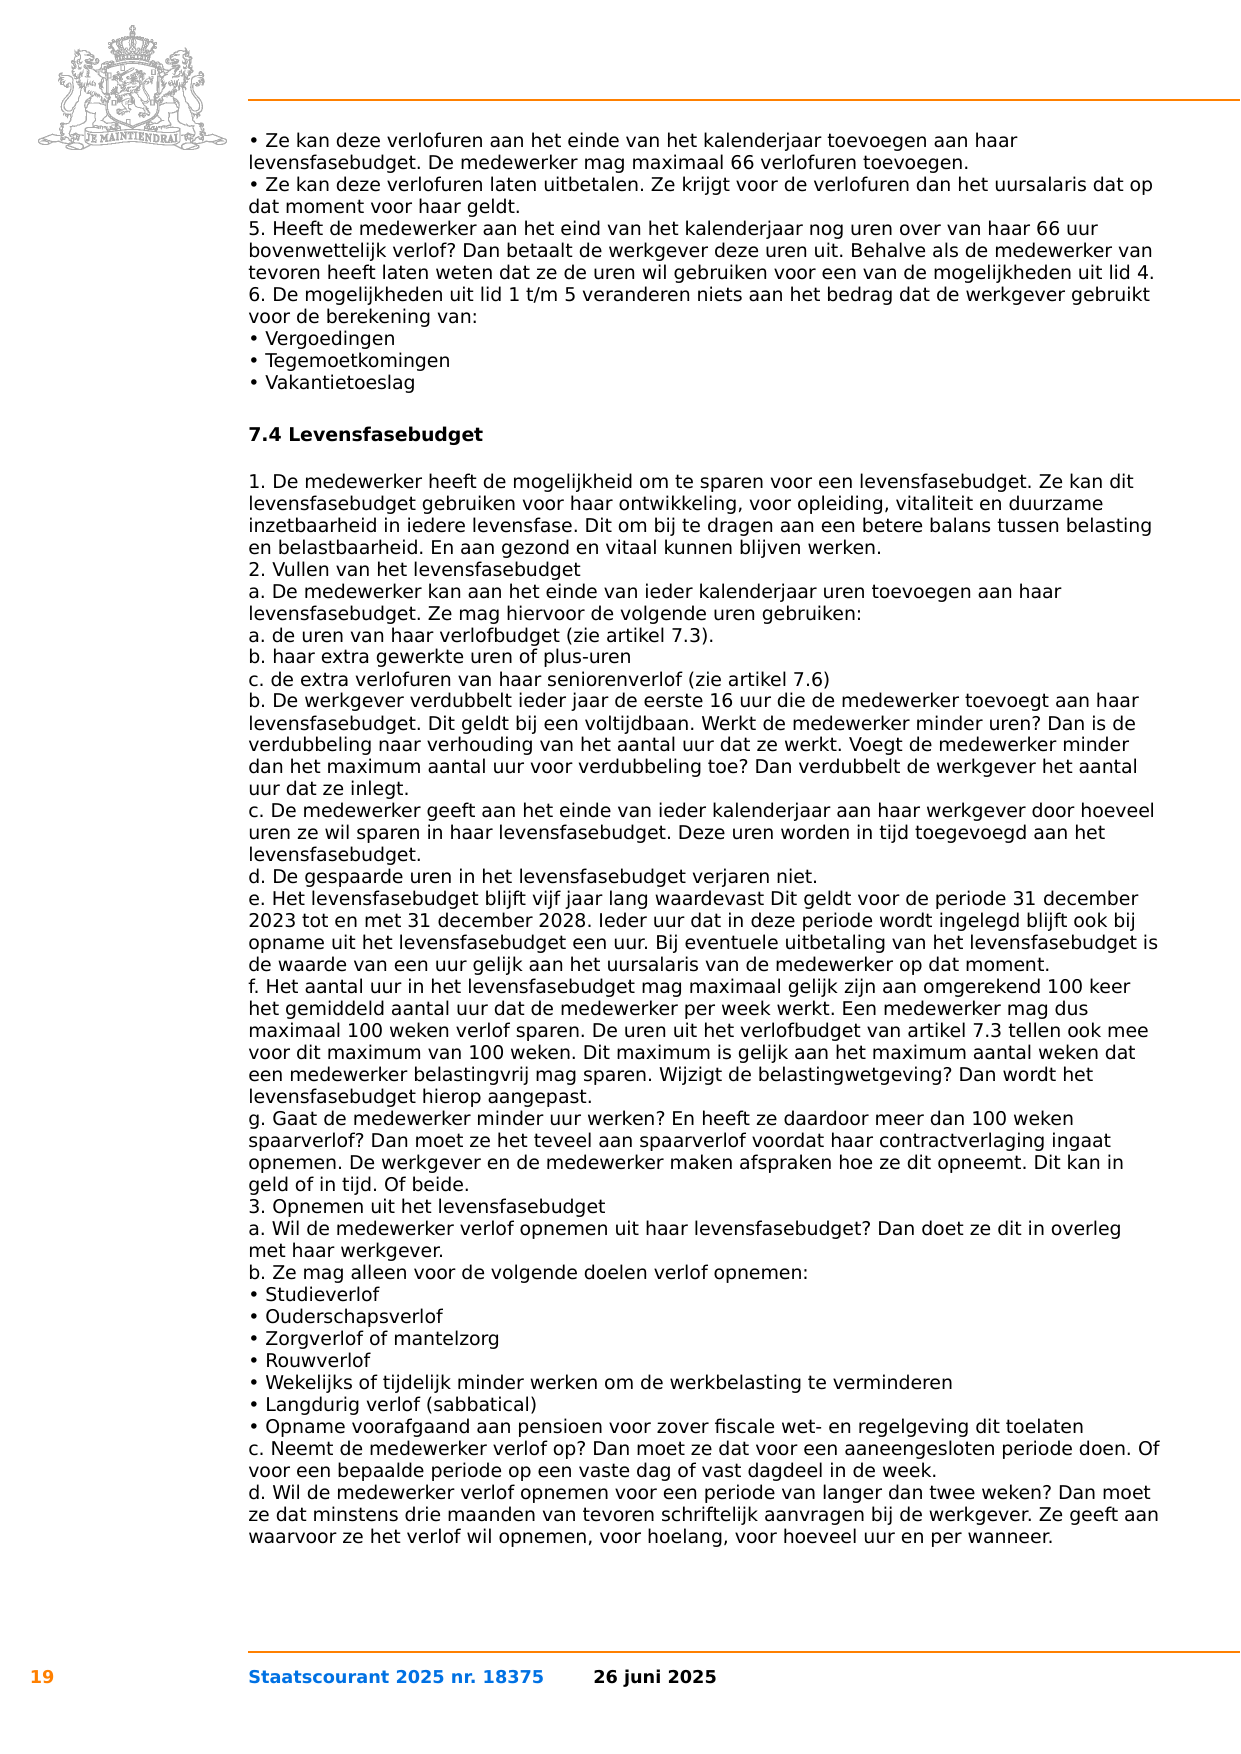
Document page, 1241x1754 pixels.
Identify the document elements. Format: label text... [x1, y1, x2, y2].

text 5. Heeft de medewerker aan het eind van het kalenderjaar nog uren over van haar 66 uur bovenwettelijk verlof? Dan betaalt de werkgever deze uren uit. Behalve als de medewerker van tevoren heeft laten weten dat ze de uren wil gebruiken voor een van de mogelijkheden uit lid 4. [248, 218, 1163, 284]
text • Ze kan deze verlofuren laten uitbetalen. Ze krijgt voor de verlofuren dan het uursalaris dat op dat moment voor haar geldt. [248, 174, 1163, 218]
text • Zorgverlof of mantelzorg [248, 1328, 1163, 1350]
text 3. Opnemen uit het levensfasebudget [248, 1196, 1163, 1218]
text a. Wil de medewerker verlof opnemen uit haar levensfasebudget? Dan doet ze dit in overleg met haar werkgever. [248, 1218, 1163, 1262]
text b. Ze mag alleen voor de volgende doelen verlof opnemen: [248, 1262, 1163, 1284]
text • Wekelijks of tijdelijk minder werken om de werkbelasting te verminderen [248, 1372, 1163, 1394]
text c. Neemt de medewerker verlof op? Dan moet ze dat voor een aaneengesloten periode doen. Of voor een bepaalde periode op een vaste dag of vast dagdeel in de week. [248, 1438, 1163, 1482]
text e. Het levensfasebudget blijft vijf jaar lang waardevast Dit geldt voor de periode 31 december 2023 tot en met 31 december 2028. Ieder uur dat in deze periode wordt ingelegd blijft ook bij opname uit het levensfasebudget een uur. Bij eventuele uitbetaling van het levensfasebudget is de waarde van een uur gelijk aan het uursalaris van de medewerker op dat moment. [248, 888, 1163, 976]
text c. de extra verlofuren van haar seniorenverlof (zie artikel 7.6) [248, 668, 1163, 690]
text • Langdurig verlof (sabbatical) [248, 1394, 1163, 1416]
text 6. De mogelijkheden uit lid 1 t/m 5 veranderen niets aan het bedrag dat de werkgever gebruikt voor de berekening van: [248, 284, 1163, 328]
text • Opname voorafgaand aan pensioen voor zover fiscale wet- en regelgeving dit toelaten [248, 1416, 1163, 1438]
text c. De medewerker geeft aan het einde van ieder kalenderjaar aan haar werkgever door hoeveel uren ze wil sparen in haar levensfasebudget. Deze uren worden in tijd toegevoegd aan het levensfasebudget. [248, 800, 1163, 866]
text • Vergoedingen [248, 328, 1163, 350]
text • Ze kan deze verlofuren aan het einde van het kalenderjaar toevoegen aan haar levensfasebudget. De medewerker mag maximaal 66 verlofuren toevoegen. [248, 130, 1163, 174]
text f. Het aantal uur in het levensfasebudget mag maximaal gelijk zijn aan omgerekend 100 keer het gemiddeld aantal uur dat de medewerker per week werkt. Een medewerker mag dus maximaal 100 weken verlof sparen. De uren uit het verlofbudget van artikel 7.3 tellen ook mee voor dit maximum van 100 weken. Dit maximum is gelijk aan het maximum aantal weken dat een medewerker belastingvrij mag sparen. Wijzigt de belastingwetgeving? Dan wordt het levensfasebudget hierop aangepast. [248, 976, 1163, 1108]
text • Studieverlof [248, 1284, 1163, 1306]
text d. Wil de medewerker verlof opnemen voor een periode van langer dan twee weken? Dan moet ze dat minstens drie maanden van tevoren schriftelijk aanvragen bij de werkgever. Ze geeft aan waarvoor ze het verlof wil opnemen, voor hoelang, voor hoeveel uur en per wanneer. [248, 1482, 1163, 1548]
text • Rouwverlof [248, 1350, 1163, 1372]
text • Tegemoetkomingen [248, 350, 1163, 372]
text a. de uren van haar verlofbudget (zie artikel 7.3). [248, 624, 1163, 646]
picture [38, 25, 227, 150]
text 1. De medewerker heeft de mogelijkheid om te sparen voor een levensfasebudget. Ze kan dit levensfasebudget gebruiken voor haar ontwikkeling, voor opleiding, vitaliteit en duurzame inzetbaarheid in iedere levensfase. Dit om bij te dragen aan een betere balans tussen belasting en belastbaarheid. En aan gezond en vitaal kunnen blijven werken. [248, 471, 1163, 558]
text • Ouderschapsverlof [248, 1306, 1163, 1328]
text d. De gespaarde uren in het levensfasebudget verjaren niet. [248, 866, 1163, 888]
text 2. Vullen van het levensfasebudget [248, 558, 1163, 581]
text • Vakantietoeslag [248, 372, 1163, 394]
text g. Gaat de medewerker minder uur werken? En heeft ze daardoor meer dan 100 weken spaarverlof? Dan moet ze het teveel aan spaarverlof voordat haar contractverlaging ingaat opnemen. De werkgever en de medewerker maken afspraken hoe ze dit opneemt. Dit kan in geld of in tijd. Of beide. [248, 1108, 1163, 1196]
text a. De medewerker kan aan het einde van ieder kalenderjaar uren toevoegen aan haar levensfasebudget. Ze mag hiervoor de volgende uren gebruiken: [248, 581, 1163, 624]
text b. haar extra gewerkte uren of plus-uren [248, 646, 1163, 668]
subtitle 7.4 Levensfasebudget [248, 424, 1163, 446]
text b. De werkgever verdubbelt ieder jaar de eerste 16 uur die de medewerker toevoegt aan haar levensfasebudget. Dit geldt bij een voltijdbaan. Werkt de medewerker minder uren? Dan is de verdubbeling naar verhouding van het aantal uur dat ze werkt. Voegt de medewerker minder dan het maximum aantal uur voor verdubbeling toe? Dan verdubbelt de werkgever het aantal uur dat ze inlegt. [248, 690, 1163, 800]
